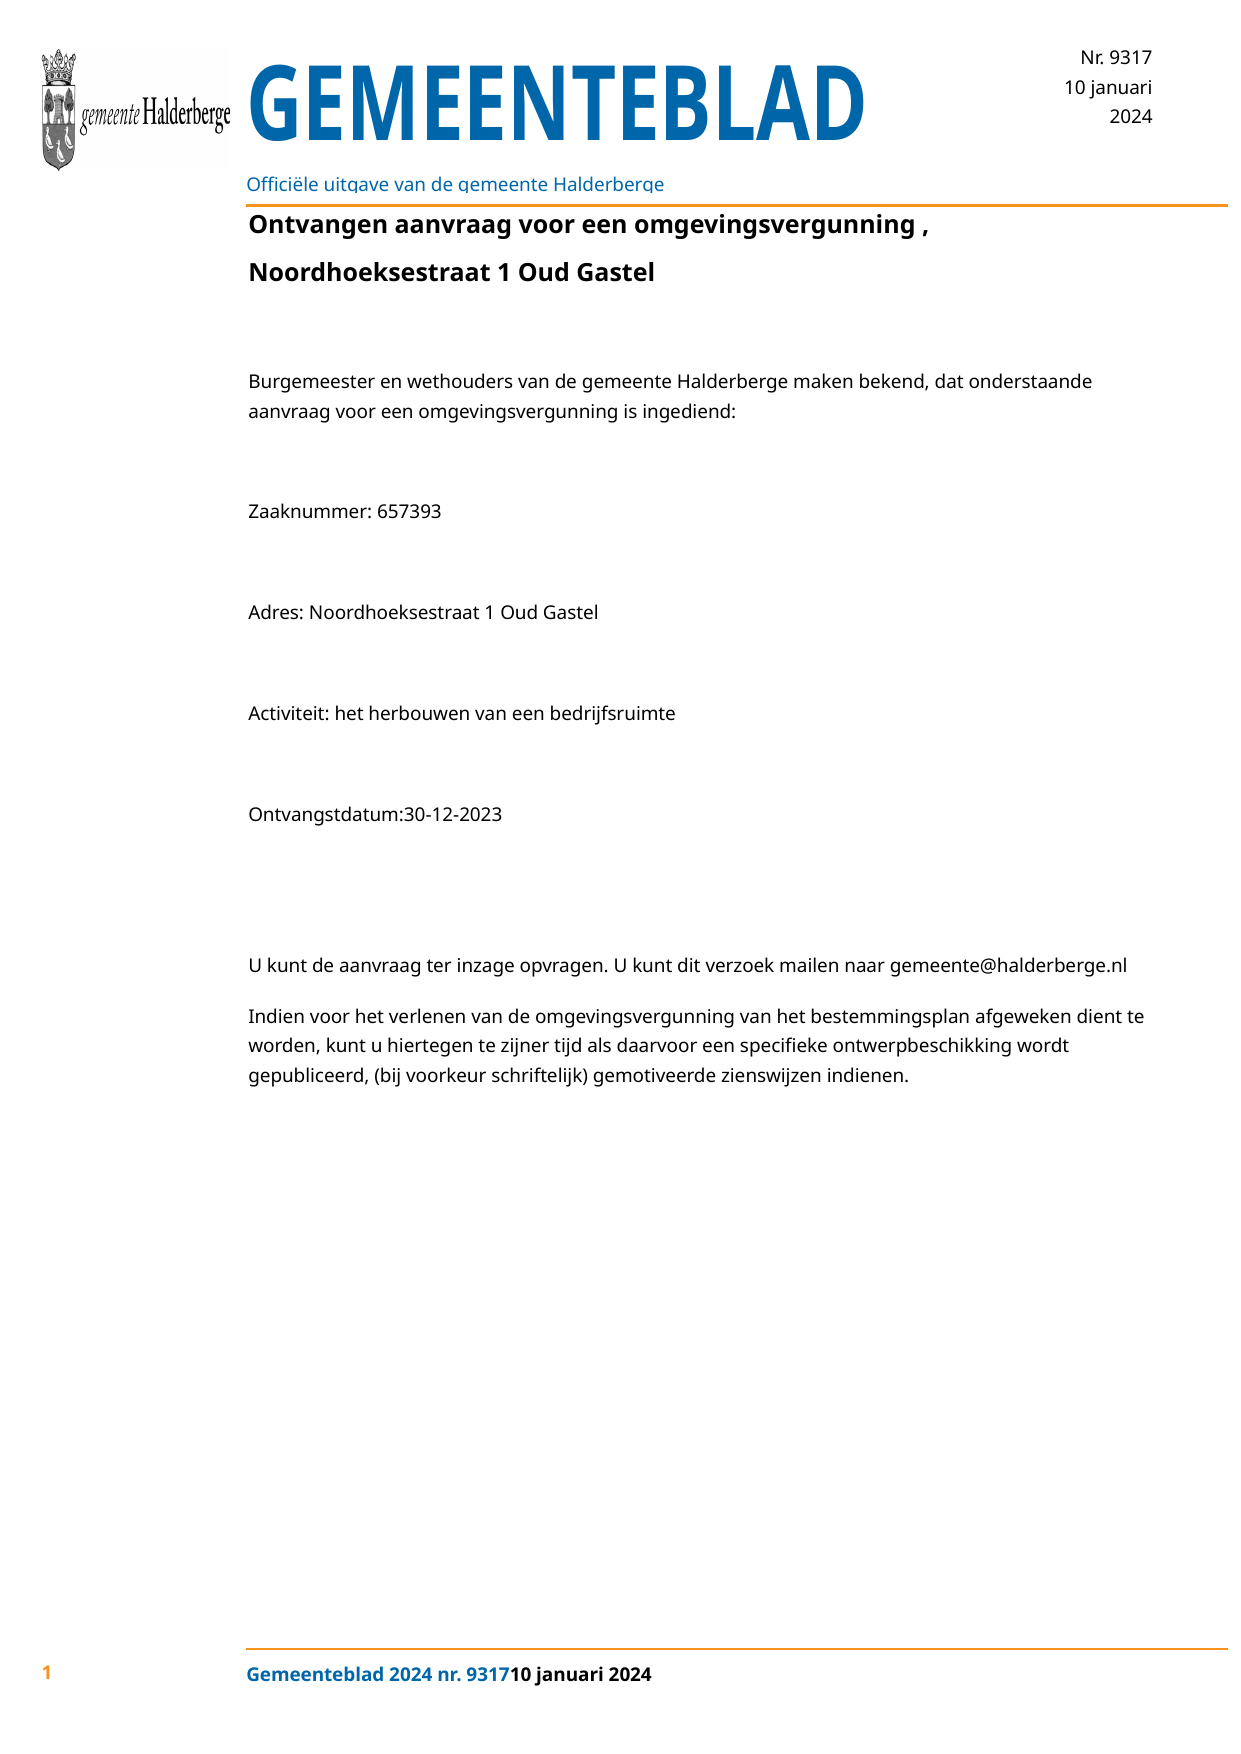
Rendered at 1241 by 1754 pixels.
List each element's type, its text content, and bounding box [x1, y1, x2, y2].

text Adres: Noordhoeksestraat 1 Oud Gastel [248, 599, 1152, 625]
picture [41, 47, 231, 172]
text Activiteit: het herbouwen van een bedrijfsruimte [248, 700, 1152, 726]
text Burgemeester en wethouders van de gemeente Halderberge maken bekend, dat onderstaande aanvraag voor een omgevingsvergunning is ingediend: [248, 368, 1152, 424]
text Ontvangstdatum:30-12-2023 [248, 801, 1152, 827]
text Ontvangen aanvraag voor een omgevingsvergunning , Noordhoeksestraat 1 Oud Gastel [248, 207, 1152, 288]
text Zaaknummer: 657393 [248, 499, 1152, 524]
text U kunt de aanvraag ter inzage opvragen. U kunt dit verzoek mailen naar gemeente@halderberge.nl [248, 952, 1152, 978]
text Indien voor het verlenen van de omgevingsvergunning van het bestemmingsplan afgeweken dient te worden, kunt u hiertegen te zijner tijd als daarvoor een specifieke ontwerpbeschikking wordt gepubliceerd, (bij voorkeur schriftelijk) gemotiveerde zienswijzen indienen. [248, 1003, 1152, 1088]
